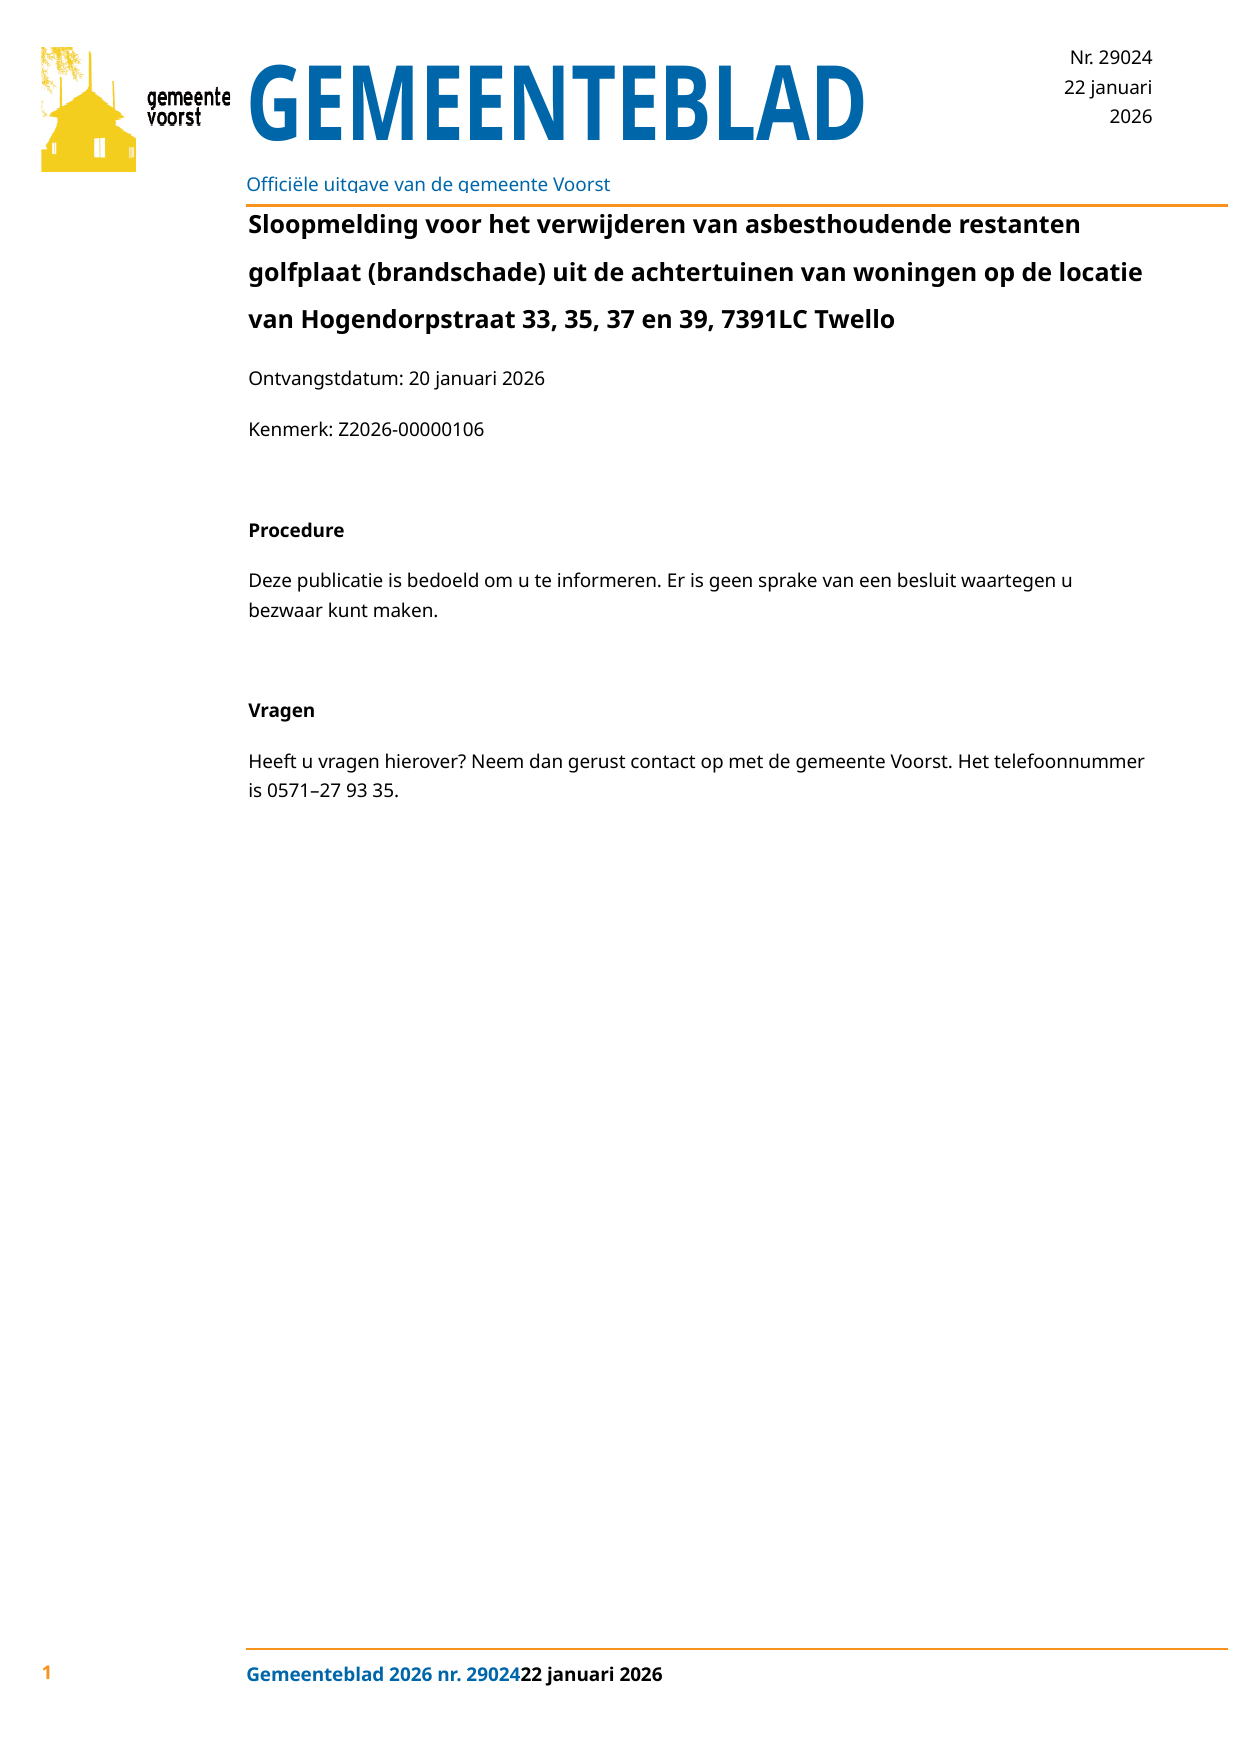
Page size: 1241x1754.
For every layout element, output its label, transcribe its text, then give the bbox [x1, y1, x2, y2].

text Deze publicatie is bedoeld om u te informeren. Er is geen sprake van een besluit waartegen u bezwaar kunt maken. [248, 567, 1152, 622]
text Kenmerk: Z2026-00000106 [248, 416, 1152, 442]
text Ontvangstdatum: 20 januari 2026 [248, 366, 1152, 391]
text Heeft u vragen hierover? Neem dan gerust contact op met de gemeente Voorst. Het telefoonnummer is 0571–27 93 35. [248, 748, 1152, 803]
picture [41, 47, 231, 172]
text Procedure [248, 517, 1152, 542]
text Vragen [248, 698, 1152, 723]
text Sloopmelding voor het verwijderen van asbesthoudende restanten golfplaat (brandschade) uit de achtertuinen van woningen op de locatie van Hogendorpstraat 33, 35, 37 en 39, 7391LC Twello [248, 207, 1152, 336]
